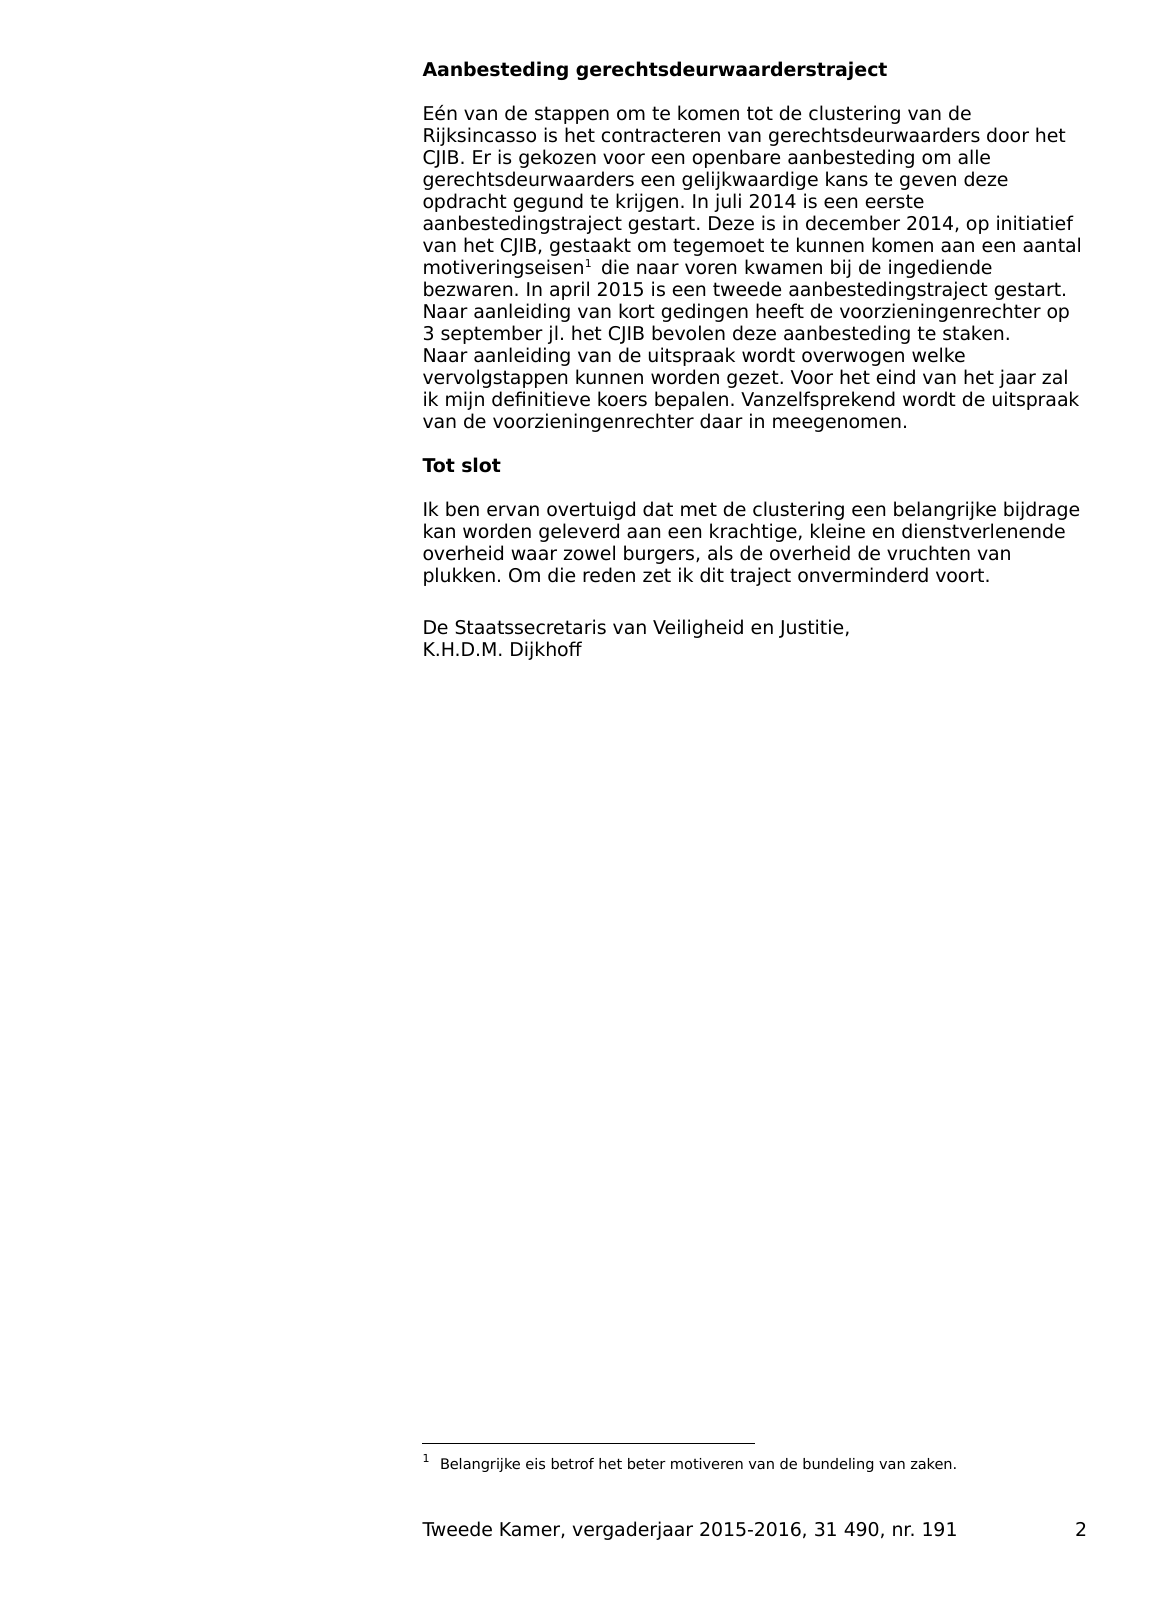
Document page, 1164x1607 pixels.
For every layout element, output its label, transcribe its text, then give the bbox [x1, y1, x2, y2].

text Naar aanleiding van de uitspraak wordt overwogen welke vervolgstappen kunnen worden gezet. Voor het eind van het jaar zal ik mijn definitieve koers bepalen. Vanzelfsprekend wordt de uitspraak van de voorzieningenrechter daar in meegenomen. [422, 345, 1087, 433]
subtitle Tot slot [422, 455, 1087, 477]
text Belangrijke eis betrof het beter motiveren van de bundeling van zaken. [422, 1452, 1087, 1474]
text Ik ben ervan overtuigd dat met de clustering een belangrijke bijdrage kan worden geleverd aan een krachtige, kleine en dienstverlenende overheid waar zowel burgers, als de overheid de vruchten van plukken. Om die reden zet ik dit traject onverminderd voort. [422, 499, 1087, 587]
subtitle Aanbesteding gerechtsdeurwaarderstraject [422, 59, 1087, 81]
text De Staatssecretaris van Veiligheid en Justitie, K.H.D.M. Dijkhoff [422, 617, 1087, 661]
text Eén van de stappen om te komen tot de clustering van de Rijksincasso is het contracteren van gerechtsdeurwaarders door het CJIB. Er is gekozen voor een openbare aanbesteding om alle gerechtsdeurwaarders een gelijkwaardige kans te geven deze opdracht gegund te krijgen. In juli 2014 is een eerste aanbestedingstraject gestart. Deze is in december 2014, op initiatief van het CJIB, gestaakt om tegemoet te kunnen komen aan een aantal motiveringseisen die naar voren kwamen bij de ingediende bezwaren. In april 2015 is een tweede aanbestedingstraject gestart. Naar aanleiding van kort gedingen heeft de voorzieningenrechter op 3 september jl. het CJIB bevolen deze aanbesteding te staken. [422, 103, 1087, 345]
